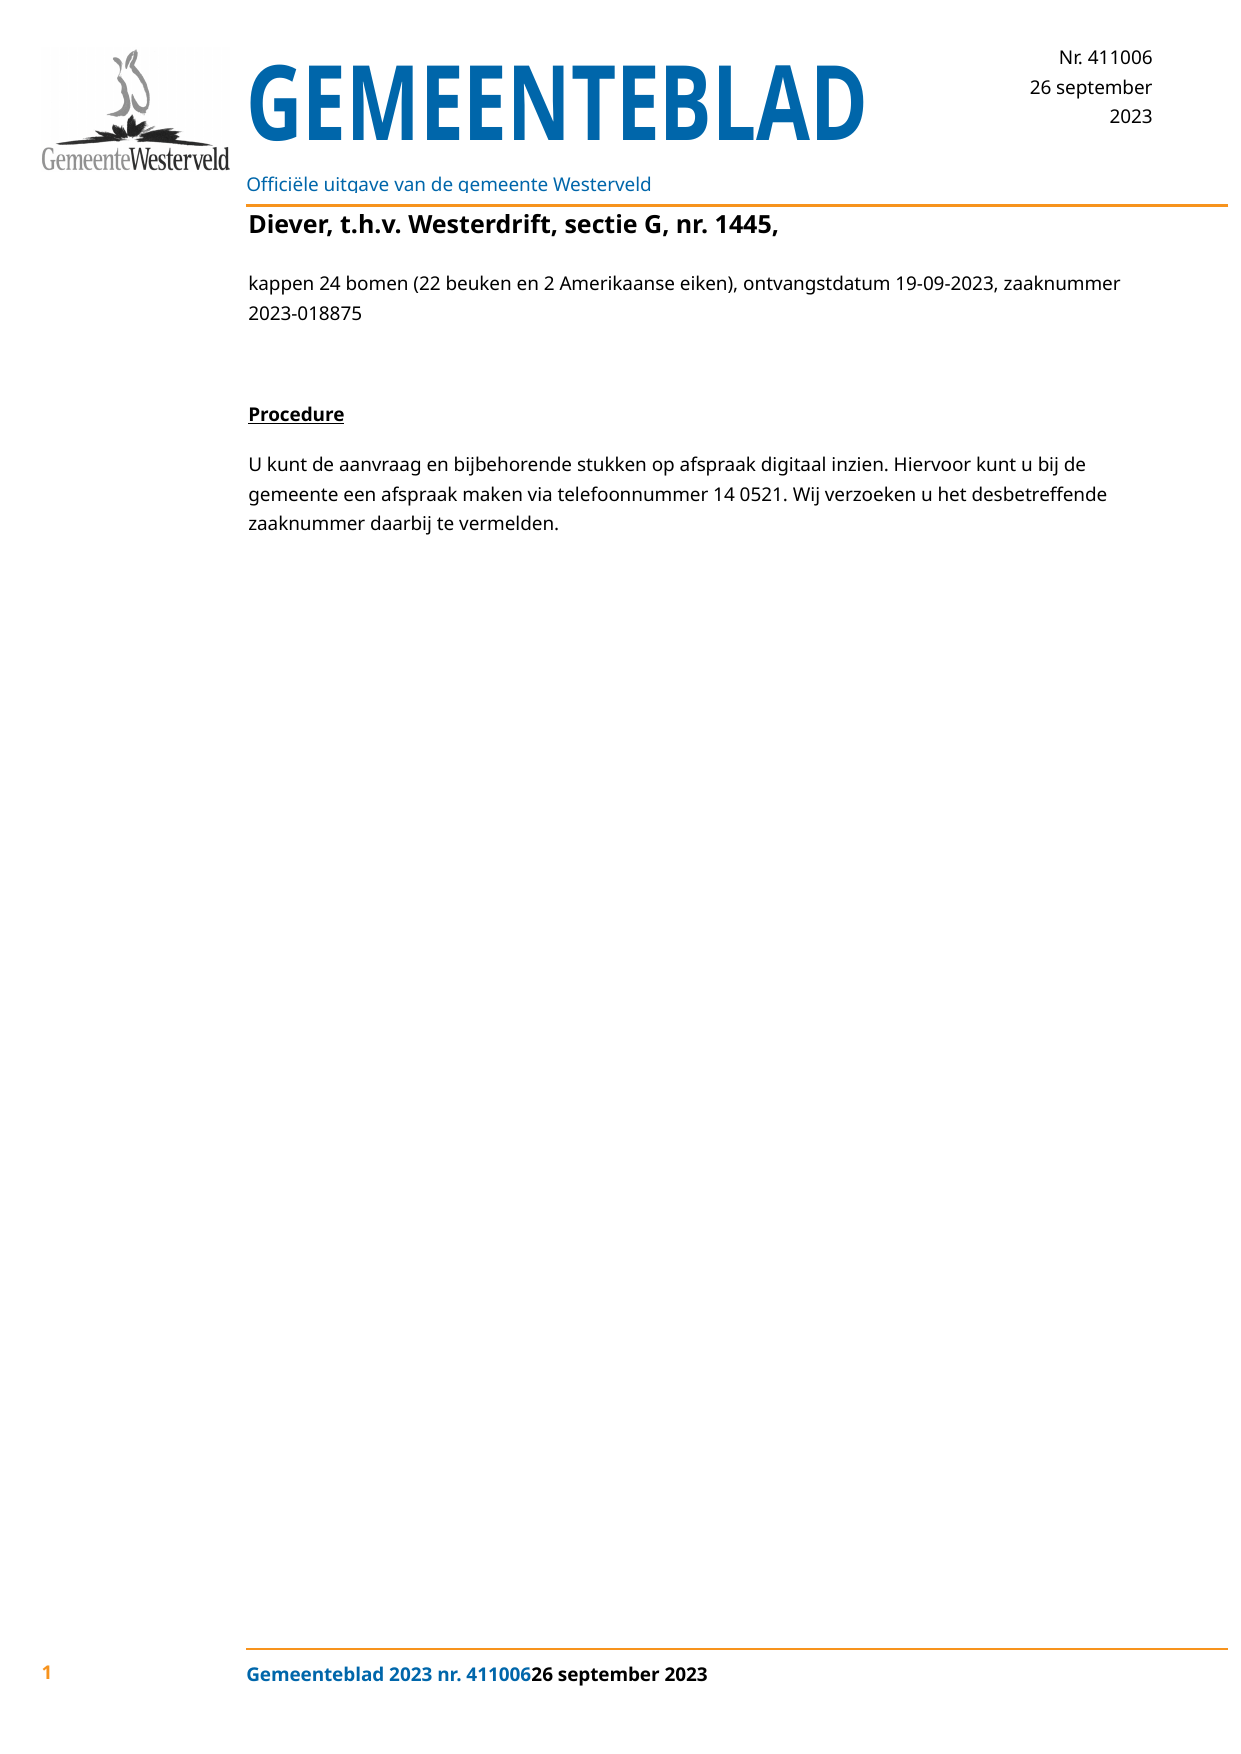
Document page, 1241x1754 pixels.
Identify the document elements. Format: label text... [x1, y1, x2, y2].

text kappen 24 bomen (22 beuken en 2 Amerikaanse eiken), ontvangstdatum 19-09-2023, zaaknummer 2023-018875 [248, 270, 1152, 326]
text Diever, t.h.v. Westerdrift, sectie G, nr. 1445, [248, 207, 1152, 241]
text Procedure [248, 401, 1152, 426]
text U kunt de aanvraag en bijbehorende stukken op afspraak digitaal inzien. Hiervoor kunt u bij de gemeente een afspraak maken via telefoonnummer 14 0521. Wij verzoeken u het desbetreffende zaaknummer daarbij te vermelden. [248, 451, 1152, 536]
picture [41, 47, 231, 172]
